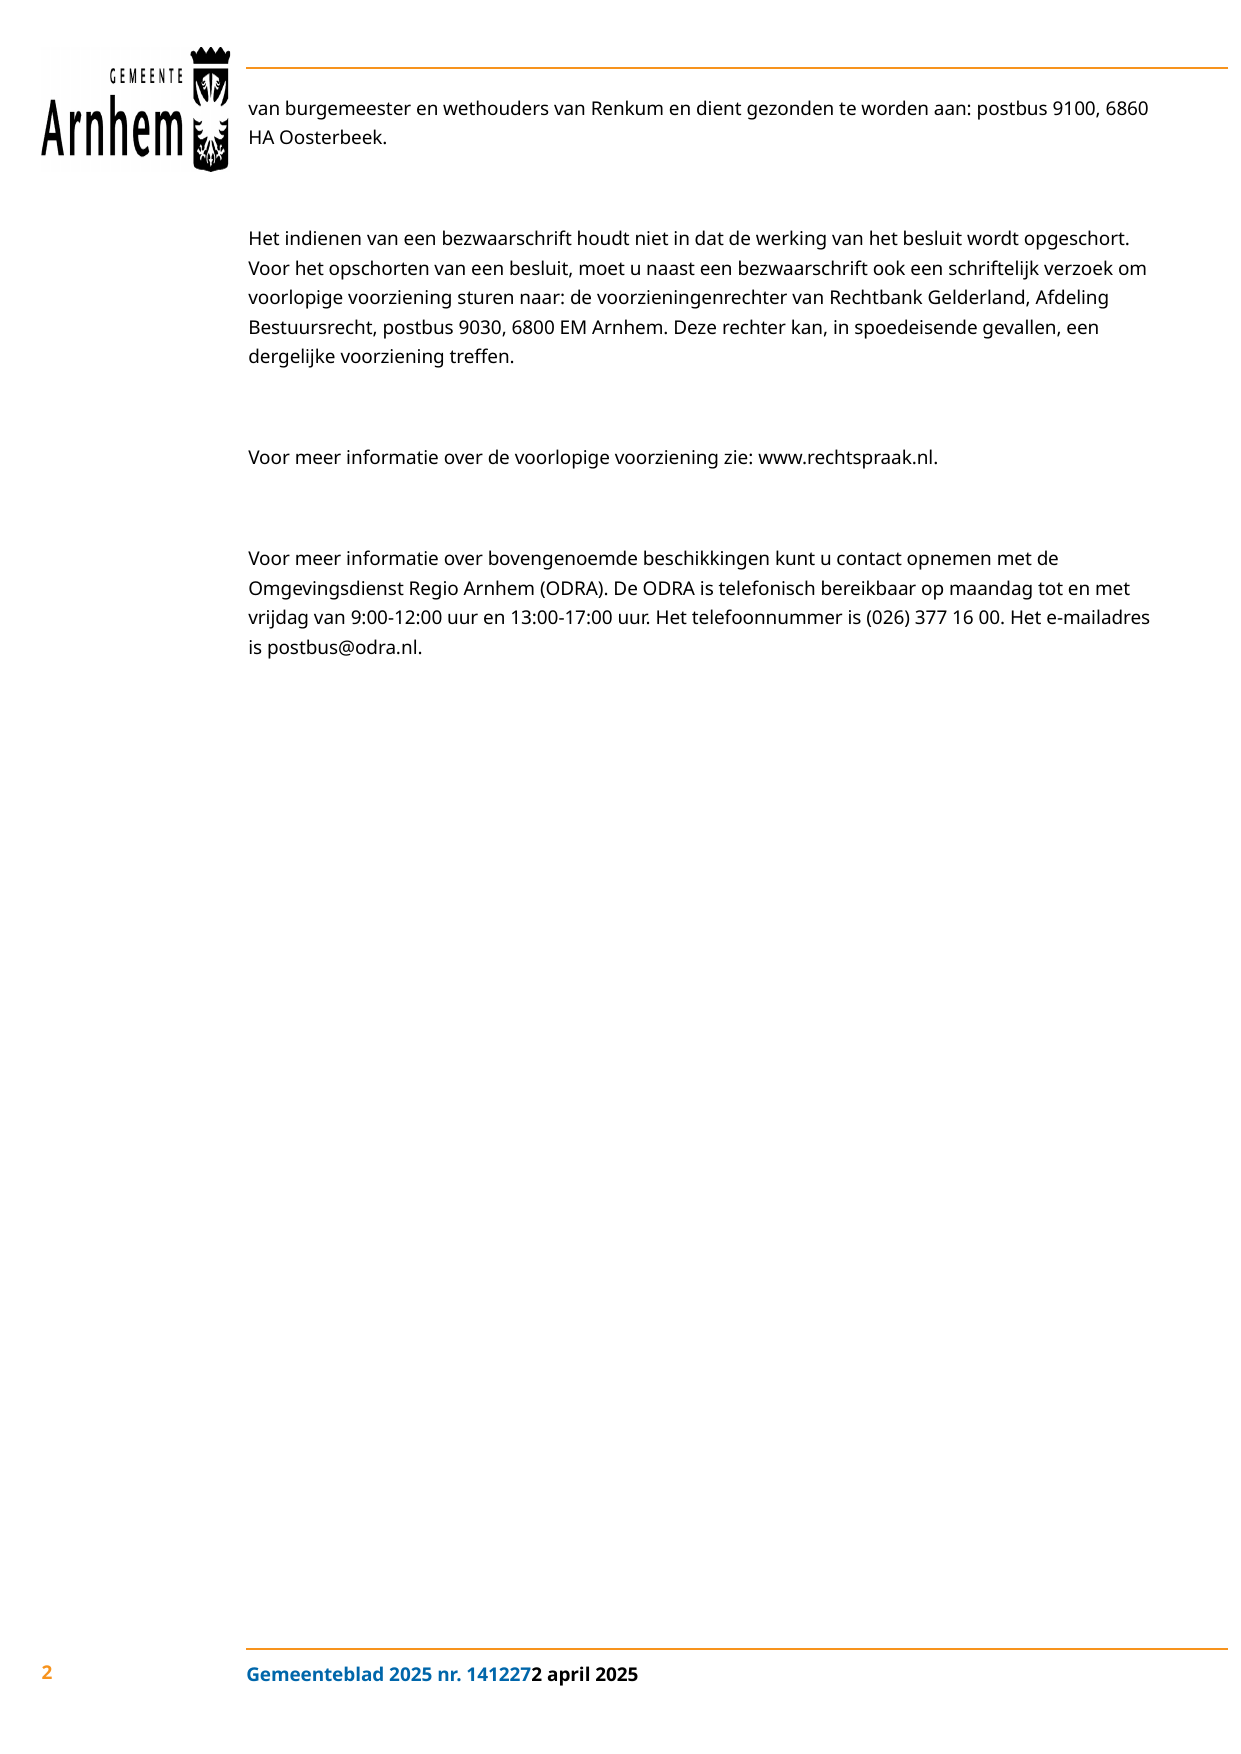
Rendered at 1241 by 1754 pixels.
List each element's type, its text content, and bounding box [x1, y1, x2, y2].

text Het indienen van een bezwaarschrift houdt niet in dat de werking van het besluit wordt opgeschort. Voor het opschorten van een besluit, moet u naast een bezwaarschrift ook een schriftelijk verzoek om voorlopige voorziening sturen naar: de voorzieningenrechter van Rechtbank Gelderland, Afdeling Bestuursrecht, postbus 9030, 6800 EM Arnhem. Deze rechter kan, in spoedeisende gevallen, een dergelijke voorziening treffen. [248, 225, 1152, 369]
text Voor meer informatie over de voorlopige voorziening zie: www.rechtspraak.nl. [248, 444, 1152, 470]
picture [41, 47, 231, 172]
text Voor meer informatie over bovengenoemde beschikkingen kunt u contact opnemen met de Omgevingsdienst Regio Arnhem (ODRA). De ODRA is telefonisch bereikbaar op maandag tot en met vrijdag van 9:00-12:00 uur en 13:00-17:00 uur. Het telefoonnummer is (026) 377 16 00. Het e-mailadres is postbus@odra.nl. [248, 545, 1152, 660]
text van burgemeester en wethouders van Renkum en dient gezonden te worden aan: postbus 9100, 6860 HA Oosterbeek. [248, 95, 1152, 150]
